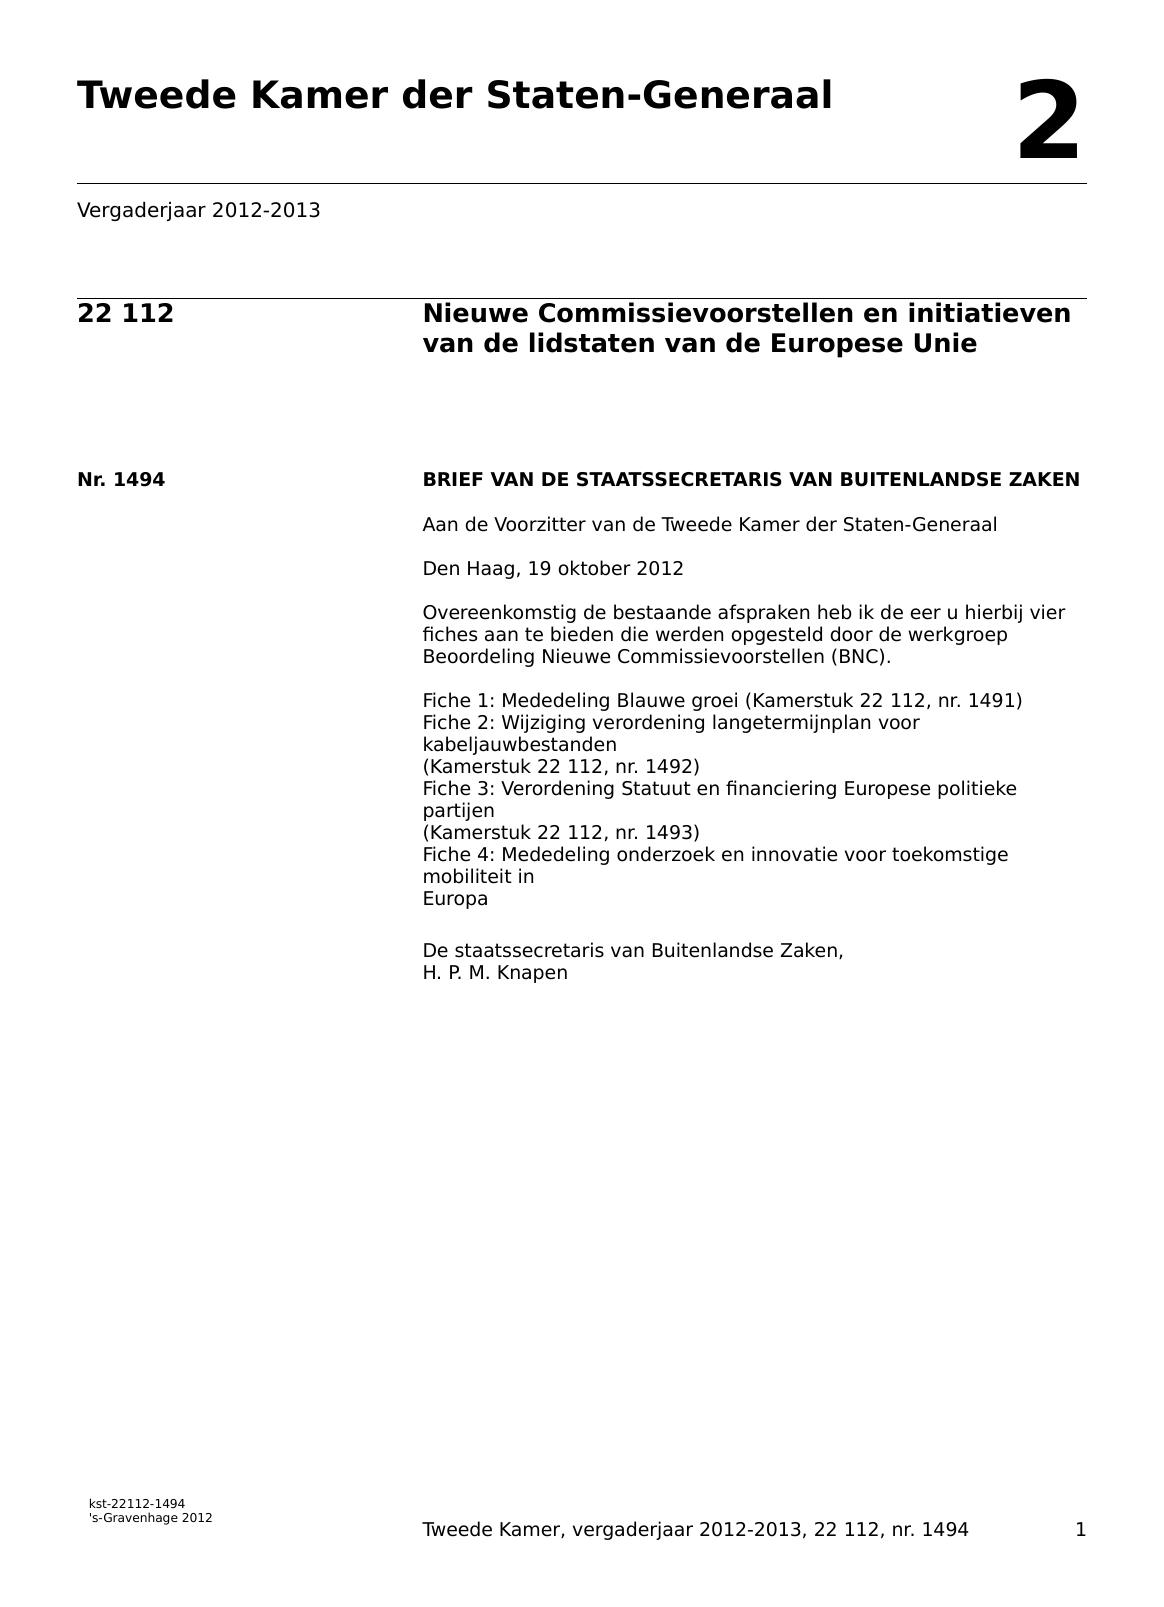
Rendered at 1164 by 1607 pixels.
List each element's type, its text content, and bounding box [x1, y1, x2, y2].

text Aan de Voorzitter van de Tweede Kamer der Staten-Generaal [422, 513, 1087, 536]
text (Kamerstuk 22 112, nr. 1492) [422, 756, 1087, 778]
table_header Tweede Kamer der Staten-Generaal [77, 59, 886, 183]
text De staatssecretaris van Buitenlandse Zaken, H. P. M. Knapen [422, 940, 1087, 984]
text Overeenkomstig de bestaande afspraken heb ik de eer u hierbij vier fiches aan te bieden die werden opgesteld door de werkgroep Beoordeling Nieuwe Commissievoorstellen (BNC). [422, 602, 1087, 668]
text Europa [422, 888, 1087, 910]
subtitle Nr. 1494 BRIEF VAN DE STAATSSECRETARIS VAN BUITENLANDSE ZAKEN [77, 469, 1087, 491]
text (Kamerstuk 22 112, nr. 1493) [422, 822, 1087, 844]
subtitle 22 112 Nieuwe Commissievoorstellen en initiatieven van de lidstaten van de Europese Unie [77, 299, 1087, 358]
text Fiche 4: Mededeling onderzoek en innovatie voor toekomstige mobiliteit in [422, 844, 1087, 888]
text 's-Gravenhage 2012 [88, 1511, 323, 1525]
text kst-22112-1494 [88, 1497, 323, 1511]
text Fiche 1: Mededeling Blauwe groei (Kamerstuk 22 112, nr. 1491) [422, 690, 1087, 712]
table_cell Vergaderjaar 2012-2013 [77, 184, 1087, 298]
text Fiche 3: Verordening Statuut en financiering Europese politieke partijen [422, 778, 1087, 822]
text Den Haag, 19 oktober 2012 [422, 558, 1087, 580]
table_header 2 [886, 59, 1087, 183]
text Fiche 2: Wijziging verordening langetermijnplan voor kabeljauwbestanden [422, 712, 1087, 756]
